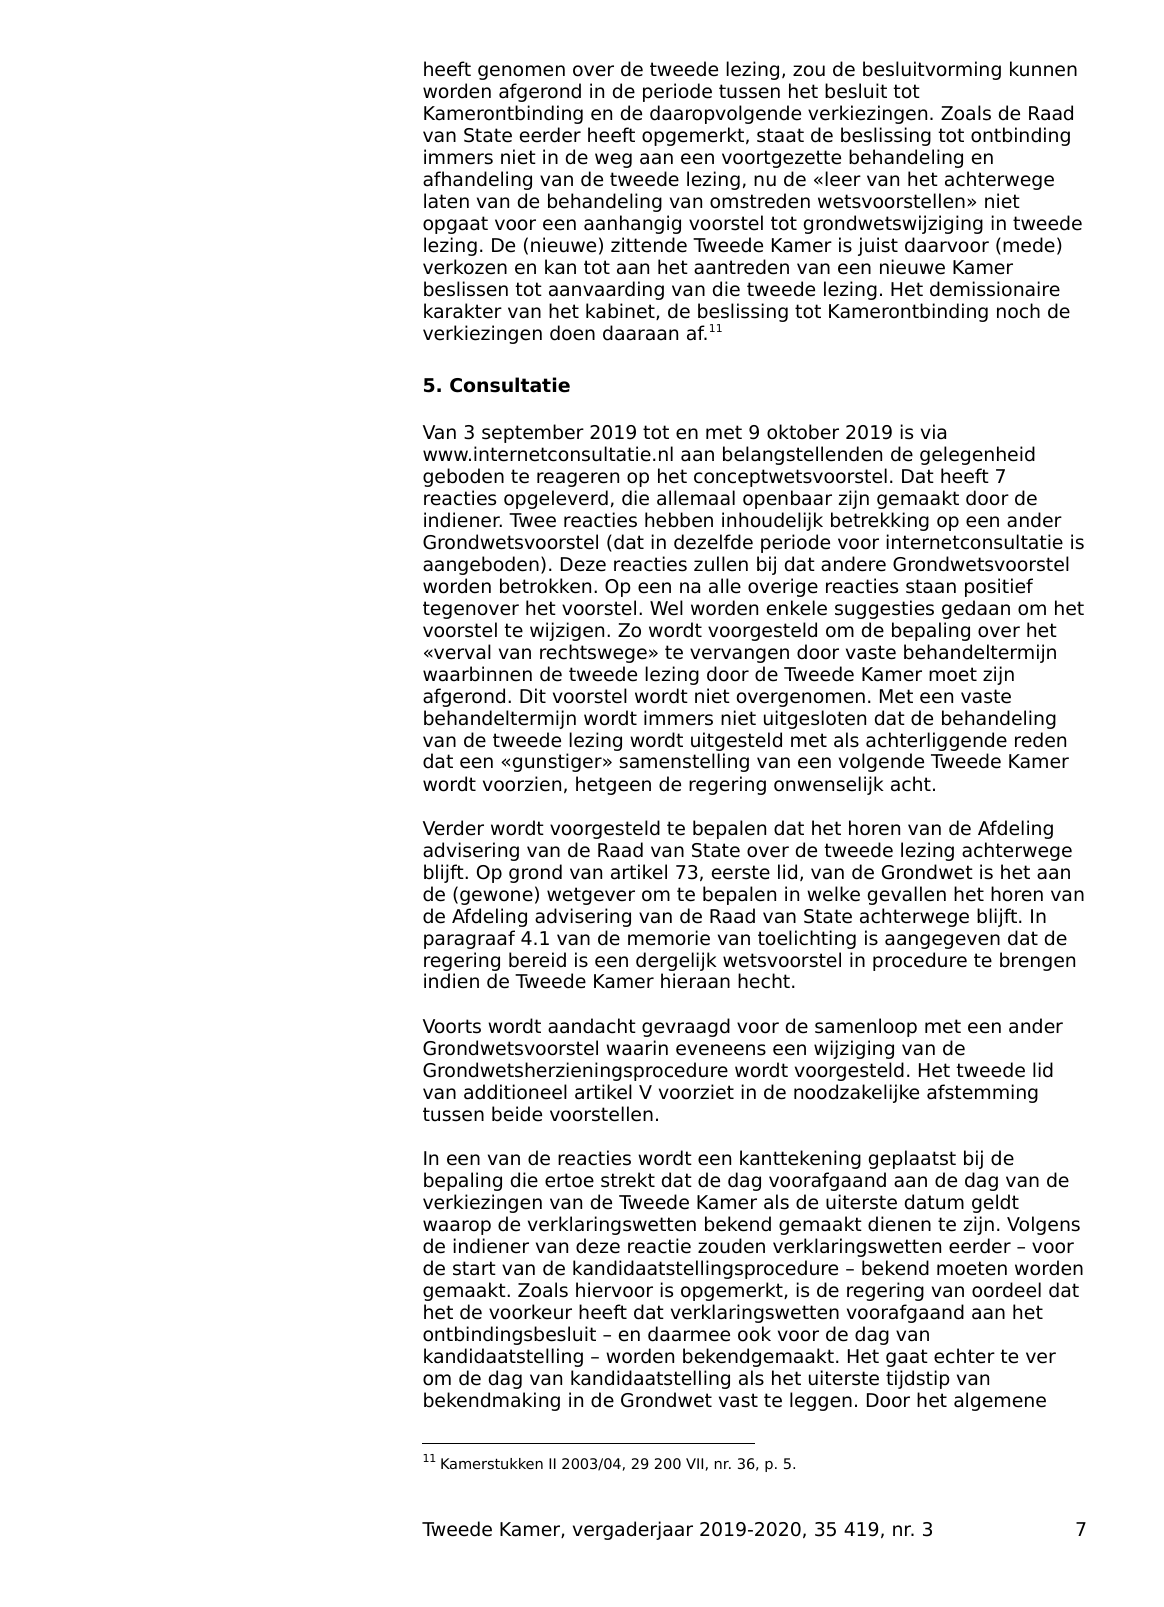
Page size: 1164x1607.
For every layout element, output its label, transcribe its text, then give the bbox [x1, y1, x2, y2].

text Van 3 september 2019 tot en met 9 oktober 2019 is via www.internetconsultatie.nl aan belangstellenden de gelegenheid geboden te reageren op het conceptwetsvoorstel. Dat heeft 7 reacties opgeleverd, die allemaal openbaar zijn gemaakt door de indiener. Twee reacties hebben inhoudelijk betrekking op een ander Grondwetsvoorstel (dat in dezelfde periode voor internetconsultatie is aangeboden). Deze reacties zullen bij dat andere Grondwetsvoorstel worden betrokken. Op een na alle overige reacties staan positief tegenover het voorstel. Wel worden enkele suggesties gedaan om het voorstel te wijzigen. Zo wordt voorgesteld om de bepaling over het «verval van rechtswege» te vervangen door vaste behandeltermijn waarbinnen de tweede lezing door de Tweede Kamer moet zijn afgerond. Dit voorstel wordt niet overgenomen. Met een vaste behandeltermijn wordt immers niet uitgesloten dat de behandeling van de tweede lezing wordt uitgesteld met als achterliggende reden dat een «gunstiger» samenstelling van een volgende Tweede Kamer wordt voorzien, hetgeen de regering onwenselijk acht. [422, 422, 1087, 795]
text Verder wordt voorgesteld te bepalen dat het horen van de Afdeling advisering van de Raad van State over de tweede lezing achterwege blijft. Op grond van artikel 73, eerste lid, van de Grondwet is het aan de (gewone) wetgever om te bepalen in welke gevallen het horen van de Afdeling advisering van de Raad van State achterwege blijft. In paragraaf 4.1 van de memorie van toelichting is aangegeven dat de regering bereid is een dergelijk wetsvoorstel in procedure te brengen indien de Tweede Kamer hieraan hecht. [422, 818, 1087, 993]
subtitle 5. Consultatie [422, 375, 1087, 397]
text In een van de reacties wordt een kanttekening geplaatst bij de bepaling die ertoe strekt dat de dag voorafgaand aan de dag van de verkiezingen van de Tweede Kamer als de uiterste datum geldt waarop de verklaringswetten bekend gemaakt dienen te zijn. Volgens de indiener van deze reactie zouden verklaringswetten eerder – voor de start van de kandidaatstellingsprocedure – bekend moeten worden gemaakt. Zoals hiervoor is opgemerkt, is de regering van oordeel dat het de voorkeur heeft dat verklaringswetten voorafgaand aan het ontbindingsbesluit – en daarmee ook voor de dag van kandidaatstelling – worden bekendgemaakt. Het gaat echter te ver om de dag van kandidaatstelling als het uiterste tijdstip van bekendmaking in de Grondwet vast te leggen. Door het algemene [422, 1148, 1087, 1411]
text heeft genomen over de tweede lezing, zou de besluitvorming kunnen worden afgerond in de periode tussen het besluit tot Kamerontbinding en de daaropvolgende verkiezingen. Zoals de Raad van State eerder heeft opgemerkt, staat de beslissing tot ontbinding immers niet in de weg aan een voortgezette behandeling en afhandeling van de tweede lezing, nu de «leer van het achterwege laten van de behandeling van omstreden wetsvoorstellen» niet opgaat voor een aanhangig voorstel tot grondwetswijziging in tweede lezing. De (nieuwe) zittende Tweede Kamer is juist daarvoor (mede) verkozen en kan tot aan het aantreden van een nieuwe Kamer beslissen tot aanvaarding van die tweede lezing. Het demissionaire karakter van het kabinet, de beslissing tot Kamerontbinding noch de verkiezingen doen daaraan af. [422, 59, 1087, 345]
text Kamerstukken II 2003/04, 29 200 VII, nr. 36, p. 5. [422, 1452, 1087, 1474]
text Voorts wordt aandacht gevraagd voor de samenloop met een ander Grondwetsvoorstel waarin eveneens een wijziging van de Grondwetsherzieningsprocedure wordt voorgesteld. Het tweede lid van additioneel artikel V voorziet in de noodzakelijke afstemming tussen beide voorstellen. [422, 1016, 1087, 1126]
